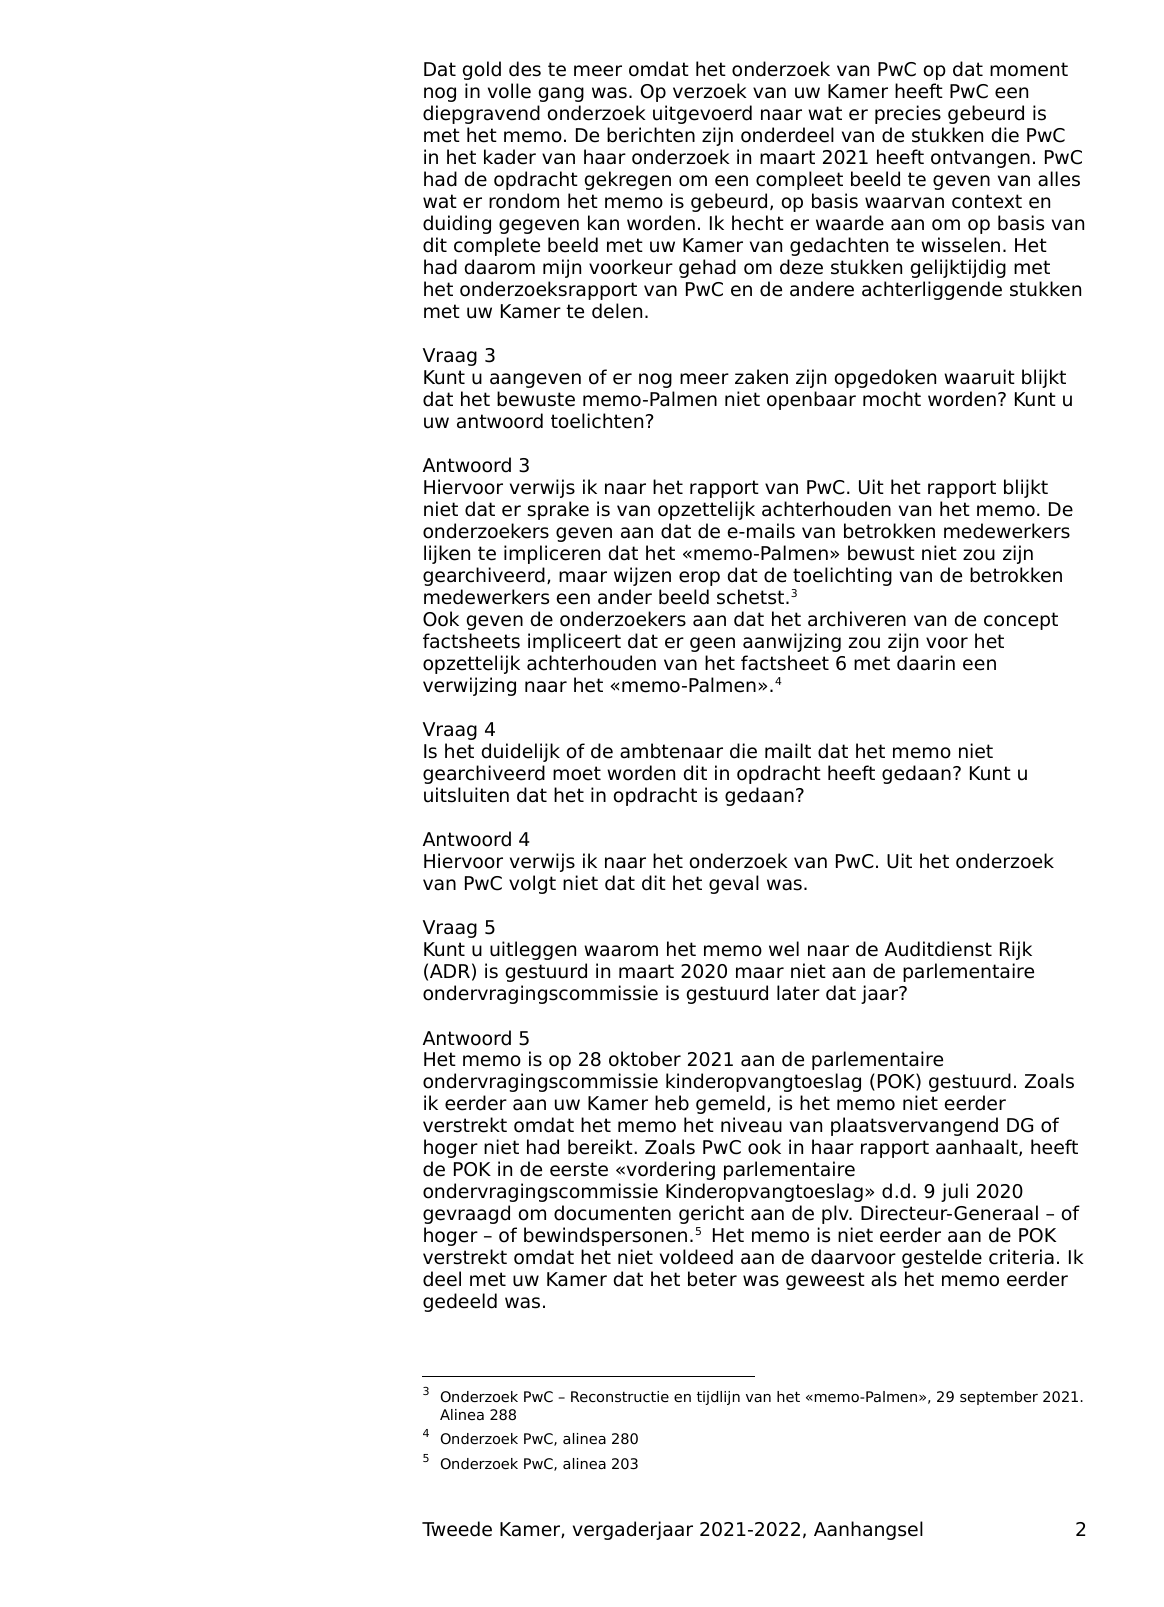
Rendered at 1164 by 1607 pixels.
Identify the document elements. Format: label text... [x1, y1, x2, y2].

text Het memo is op 28 oktober 2021 aan de parlementaire ondervragingscommissie kinderopvangtoeslag (POK) gestuurd. Zoals ik eerder aan uw Kamer heb gemeld, is het memo niet eerder verstrekt omdat het memo het niveau van plaatsvervangend DG of hoger niet had bereikt. Zoals PwC ook in haar rapport aanhaalt, heeft de POK in de eerste «vordering parlementaire ondervragingscommissie Kinderopvangtoeslag» d.d. 9 juli 2020 gevraagd om documenten gericht aan de plv. Directeur-Generaal – of hoger – of bewindspersonen. Het memo is niet eerder aan de POK verstrekt omdat het niet voldeed aan de daarvoor gestelde criteria. Ik deel met uw Kamer dat het beter was geweest als het memo eerder gedeeld was. [422, 1049, 1087, 1313]
text Kunt u uitleggen waarom het memo wel naar de Auditdienst Rijk (ADR) is gestuurd in maart 2020 maar niet aan de parlementaire ondervragingscommissie is gestuurd later dat jaar? [422, 939, 1087, 1005]
text Onderzoek PwC, alinea 203 [422, 1452, 1087, 1474]
text Is het duidelijk of de ambtenaar die mailt dat het memo niet gearchiveerd moet worden dit in opdracht heeft gedaan? Kunt u uitsluiten dat het in opdracht is gedaan? [422, 741, 1087, 807]
text Dat gold des te meer omdat het onderzoek van PwC op dat moment nog in volle gang was. Op verzoek van uw Kamer heeft PwC een diepgravend onderzoek uitgevoerd naar wat er precies gebeurd is met het memo. De berichten zijn onderdeel van de stukken die PwC in het kader van haar onderzoek in maart 2021 heeft ontvangen. PwC had de opdracht gekregen om een compleet beeld te geven van alles wat er rondom het memo is gebeurd, op basis waarvan context en duiding gegeven kan worden. Ik hecht er waarde aan om op basis van dit complete beeld met uw Kamer van gedachten te wisselen. Het had daarom mijn voorkeur gehad om deze stukken gelijktijdig met het onderzoeksrapport van PwC en de andere achterliggende stukken met uw Kamer te delen. [422, 59, 1087, 323]
text Antwoord 3 [422, 455, 1087, 477]
text Hiervoor verwijs ik naar het rapport van PwC. Uit het rapport blijkt niet dat er sprake is van opzettelijk achterhouden van het memo. De onderzoekers geven aan dat de e-mails van betrokken medewerkers lijken te impliceren dat het «memo-Palmen» bewust niet zou zijn gearchiveerd, maar wijzen erop dat de toelichting van de betrokken medewerkers een ander beeld schetst. [422, 477, 1087, 609]
text Onderzoek PwC, alinea 280 [422, 1427, 1087, 1449]
text Vraag 5 [422, 917, 1087, 939]
text Hiervoor verwijs ik naar het onderzoek van PwC. Uit het onderzoek van PwC volgt niet dat dit het geval was. [422, 851, 1087, 895]
text Vraag 3 [422, 345, 1087, 367]
text Kunt u aangeven of er nog meer zaken zijn opgedoken waaruit blijkt dat het bewuste memo-Palmen niet openbaar mocht worden? Kunt u uw antwoord toelichten? [422, 367, 1087, 433]
text Ook geven de onderzoekers aan dat het archiveren van de concept factsheets impliceert dat er geen aanwijzing zou zijn voor het opzettelijk achterhouden van het factsheet 6 met daarin een verwijzing naar het «memo-Palmen». [422, 609, 1087, 697]
text Vraag 4 [422, 719, 1087, 741]
text Antwoord 5 [422, 1027, 1087, 1049]
text Onderzoek PwC – Reconstructie en tijdlijn van het «memo-Palmen», 29 september 2021. Alinea 288 [422, 1385, 1087, 1424]
text Antwoord 4 [422, 829, 1087, 851]
